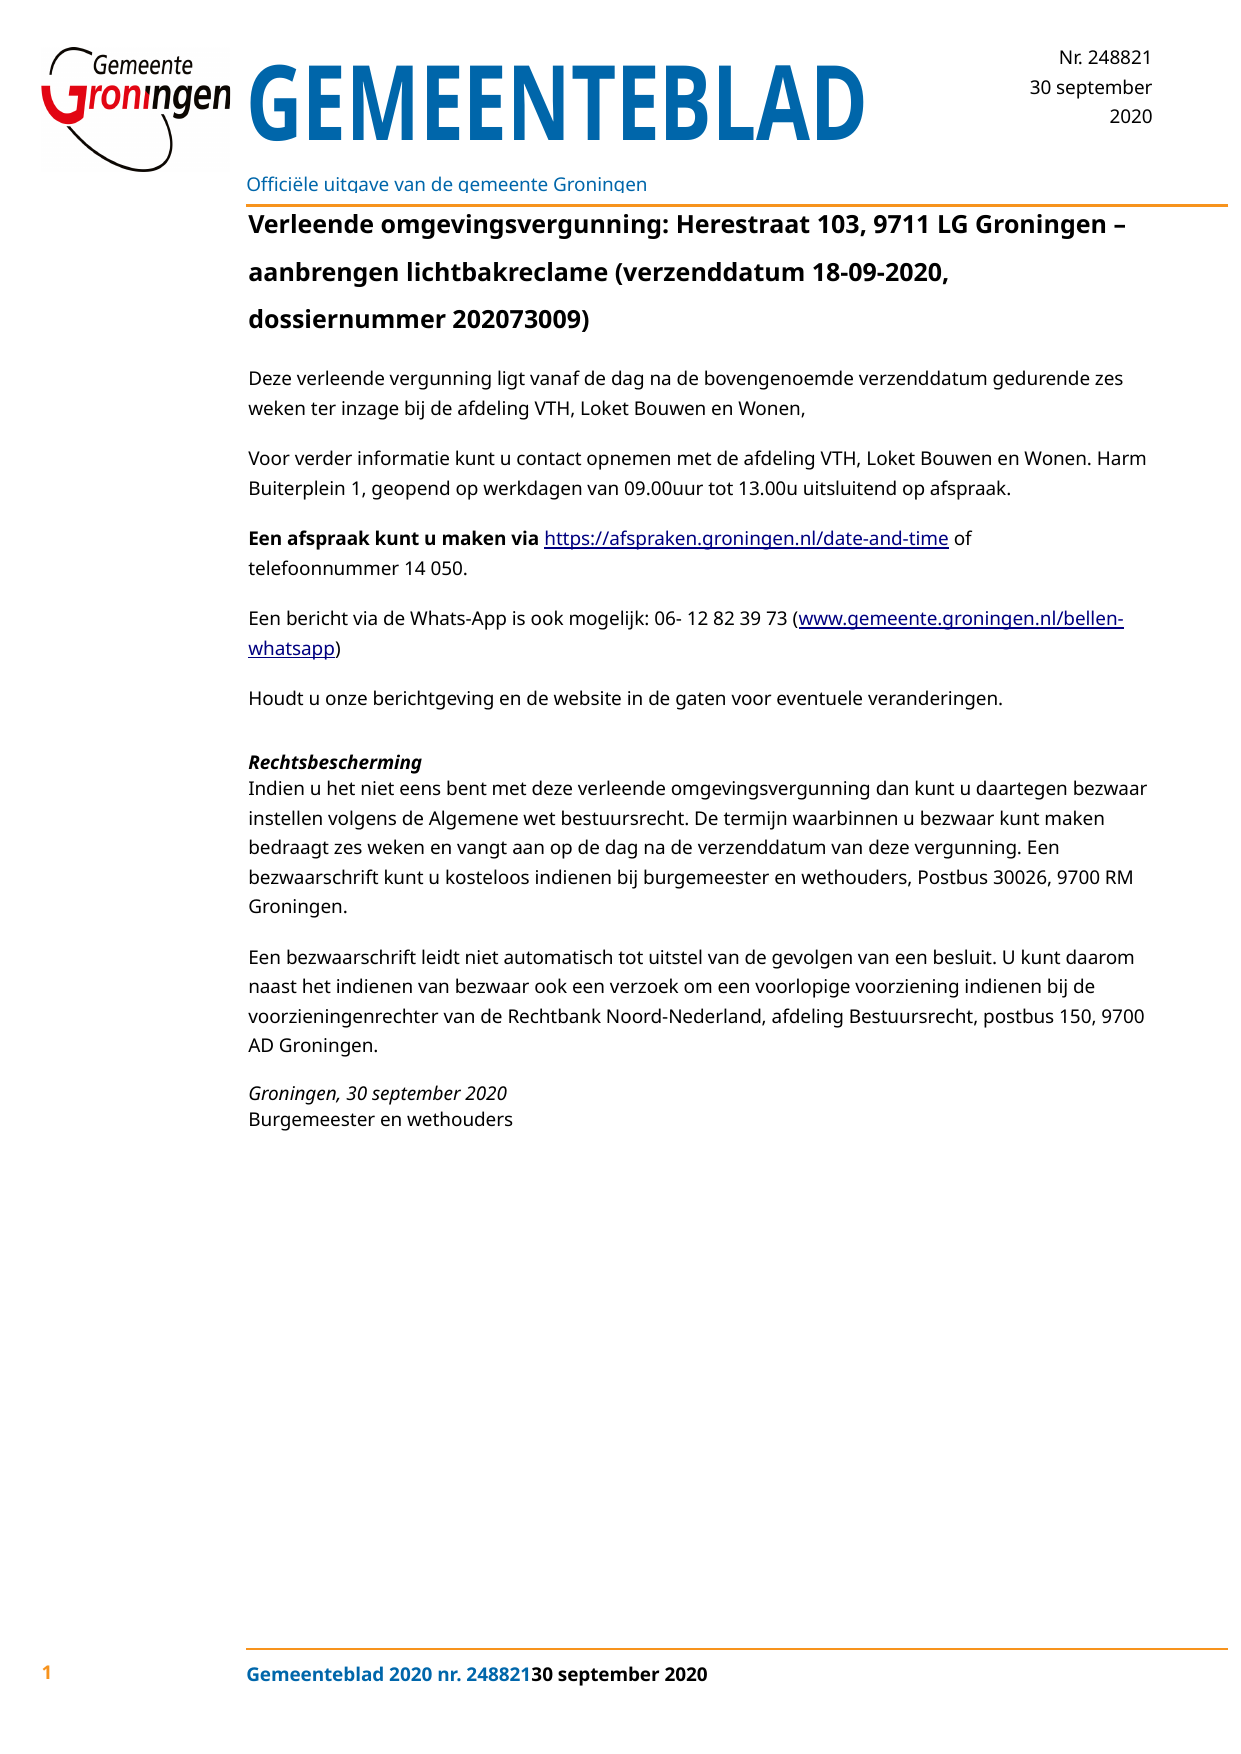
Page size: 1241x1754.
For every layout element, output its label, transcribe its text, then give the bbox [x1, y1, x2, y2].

text Deze verleende vergunning ligt vanaf de dag na de bovengenoemde verzenddatum gedurende zes weken ter inzage bij de afdeling VTH, Loket Bouwen en Wonen, [248, 366, 1152, 421]
text Houdt u onze berichtgeving en de website in de gaten voor eventuele veranderingen. [248, 686, 1152, 711]
text Voor verder informatie kunt u contact opnemen met de afdeling VTH, Loket Bouwen en Wonen. Harm Buiterplein 1, geopend op werkdagen van 09.00uur tot 13.00u uitsluitend op afspraak. [248, 446, 1152, 501]
text Een bezwaarschrift leidt niet automatisch tot uitstel van de gevolgen van een besluit. U kunt daarom naast het indienen van bezwaar ook een verzoek om een voorlopige voorziening indienen bij de voorzieningenrechter van de Rechtbank Noord-Nederland, afdeling Bestuursrecht, postbus 150, 9700 AD Groningen. [248, 944, 1152, 1058]
text Indien u het niet eens bent met deze verleende omgevingsvergunning dan kunt u daartegen bezwaar instellen volgens de Algemene wet bestuursrecht. De termijn waarbinnen u bezwaar kunt maken bedraagt zes weken en vangt aan op de dag na de verzenddatum van deze vergunning. Een bezwaarschrift kunt u kosteloos indienen bij burgemeester en wethouders, Postbus 30026, 9700 RM Groningen. [248, 775, 1152, 919]
picture [41, 47, 231, 172]
text Groningen, 30 september 2020 [248, 1081, 1152, 1106]
text Een bericht via de Whats-App is ook mogelijk: 06- 12 82 39 73 (www.gemeente.groningen.nl/bellen-whatsapp) [248, 606, 1152, 661]
text Burgemeester en wethouders [248, 1106, 1152, 1132]
text Rechtsbescherming [248, 749, 1152, 775]
text Verleende omgevingsvergunning: Herestraat 103, 9711 LG Groningen – aanbrengen lichtbakreclame (verzenddatum 18-09-2020, dossiernummer 202073009) [248, 207, 1152, 336]
text Een afspraak kunt u maken via https://afspraken.groningen.nl/date-and-time of telefoonnummer 14 050. [248, 526, 1152, 581]
